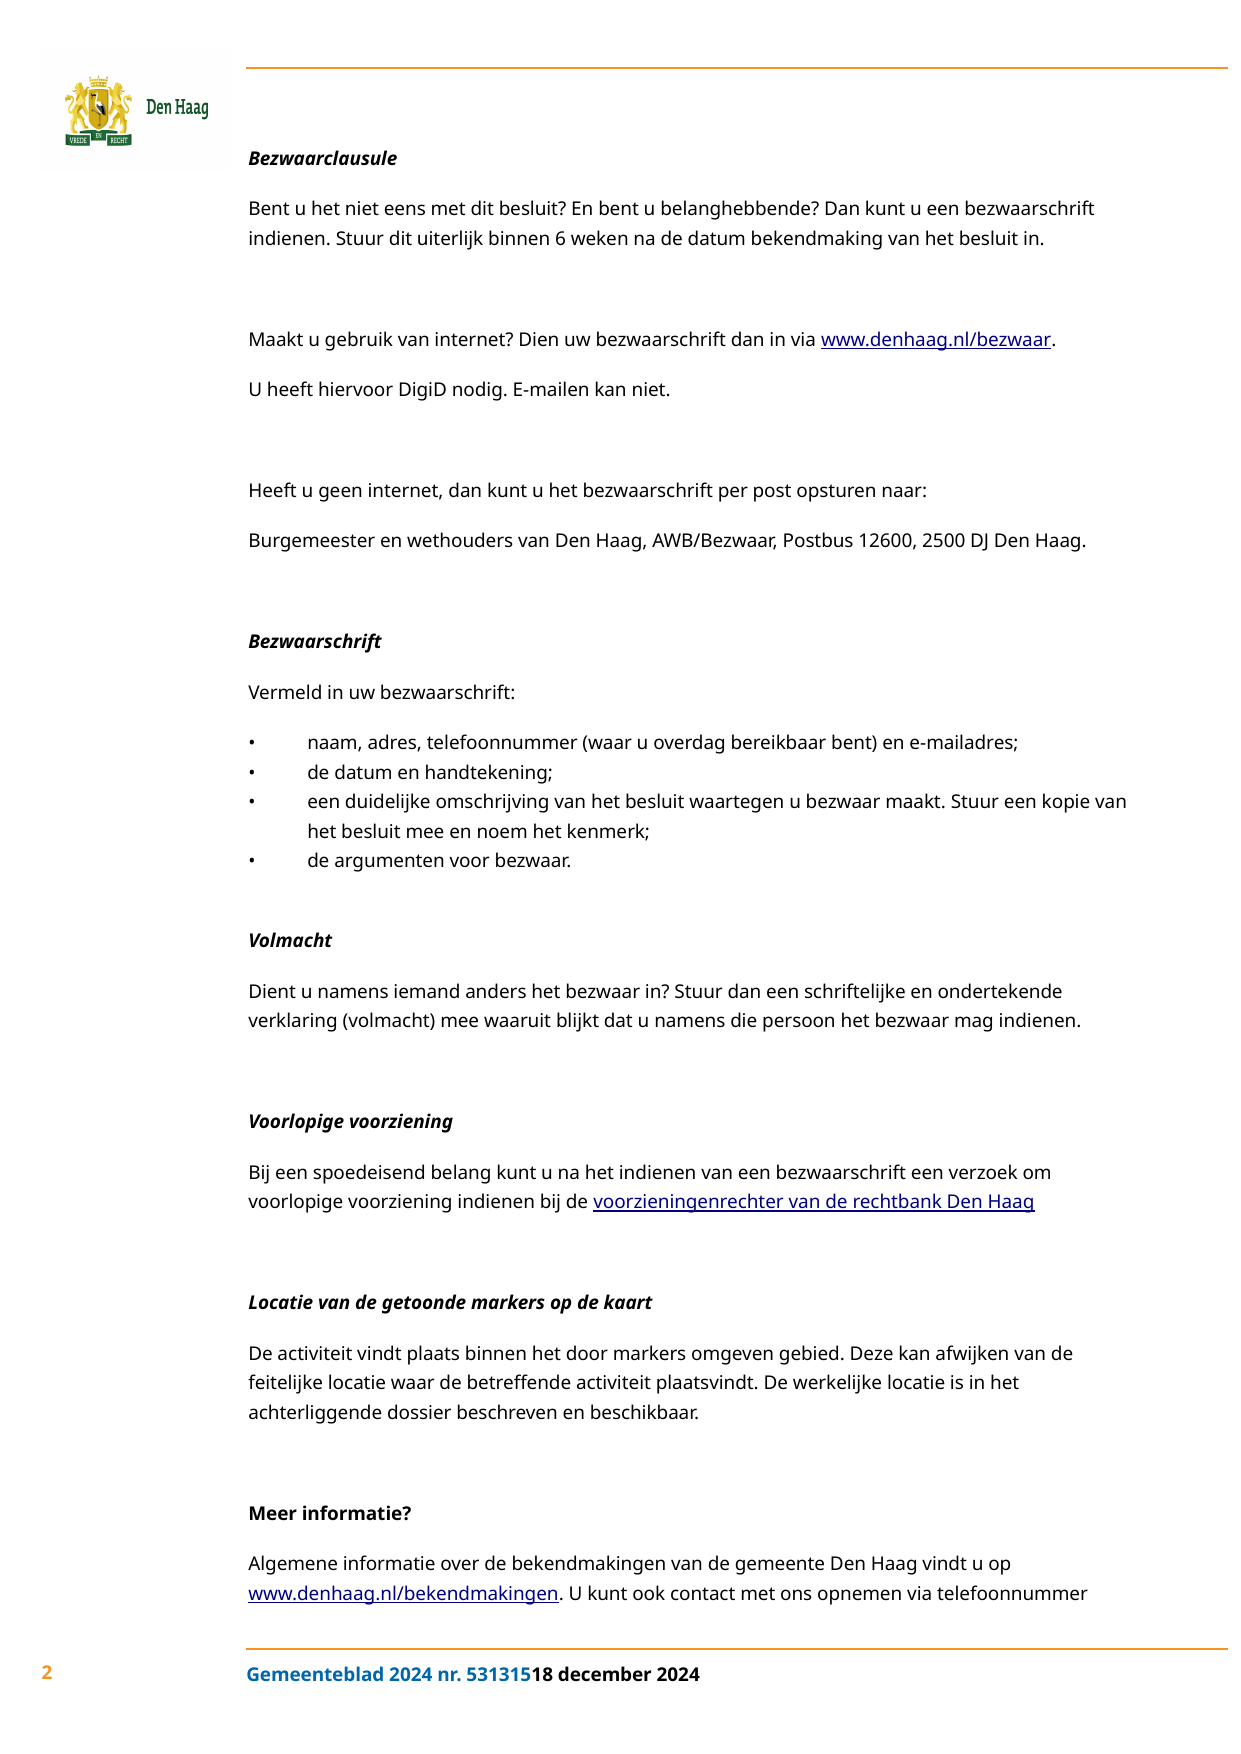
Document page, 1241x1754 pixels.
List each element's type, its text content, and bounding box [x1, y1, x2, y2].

list de argumenten voor bezwaar. [248, 848, 1152, 873]
text Vermeld in uw bezwaarschrift: [248, 679, 1152, 705]
text Meer informatie? [248, 1500, 1152, 1526]
text Locatie van de getoonde markers op de kaart [248, 1289, 1152, 1315]
text Voorlopige voorziening [248, 1108, 1152, 1134]
text Dient u namens iemand anders het bezwaar in? Stuur dan een schriftelijke en ondertekende verklaring (volmacht) mee waaruit blijkt dat u namens die persoon het bezwaar mag indienen. [248, 978, 1152, 1033]
text Bent u het niet eens met dit besluit? En bent u belanghebbende? Dan kunt u een bezwaarschrift indienen. Stuur dit uiterlijk binnen 6 weken na de datum bekendmaking van het besluit in. [248, 196, 1152, 251]
text Algemene informatie over de bekendmakingen van de gemeente Den Haag vindt u op www.denhaag.nl/bekendmakingen. U kunt ook contact met ons opnemen via telefoonnummer [248, 1550, 1152, 1606]
text Burgemeester en wethouders van Den Haag, AWB/Bezwaar, Postbus 12600, 2500 DJ Den Haag. [248, 528, 1152, 553]
text Bezwaarschrift [248, 628, 1152, 654]
picture [41, 47, 231, 172]
text U heeft hiervoor DigiD nodig. E-mailen kan niet. [248, 376, 1152, 402]
text Bezwaarclausule [248, 145, 1152, 171]
text Maakt u gebruik van internet? Dien uw bezwaarschrift dan in via www.denhaag.nl/bezwaar. [248, 326, 1152, 352]
list de datum en handtekening; [248, 759, 1152, 785]
text Heeft u geen internet, dan kunt u het bezwaarschrift per post opsturen naar: [248, 477, 1152, 503]
text De activiteit vindt plaats binnen het door markers omgeven gebied. Deze kan afwijken van de feitelijke locatie waar de betreffende activiteit plaatsvindt. De werkelijke locatie is in het achterliggende dossier beschreven en beschikbaar. [248, 1340, 1152, 1425]
list naam, adres, telefoonnummer (waar u overdag bereikbaar bent) en e-mailadres; [248, 729, 1152, 755]
text Bij een spoedeisend belang kunt u na het indienen van een bezwaarschrift een verzoek om voorlopige voorziening indienen bij de voorzieningenrechter van de rechtbank Den Haag [248, 1159, 1152, 1214]
list een duidelijke omschrijving van het besluit waartegen u bezwaar maakt. Stuur een kopie van het besluit mee en noem het kenmerk; [248, 788, 1152, 844]
text Volmacht [248, 928, 1152, 953]
